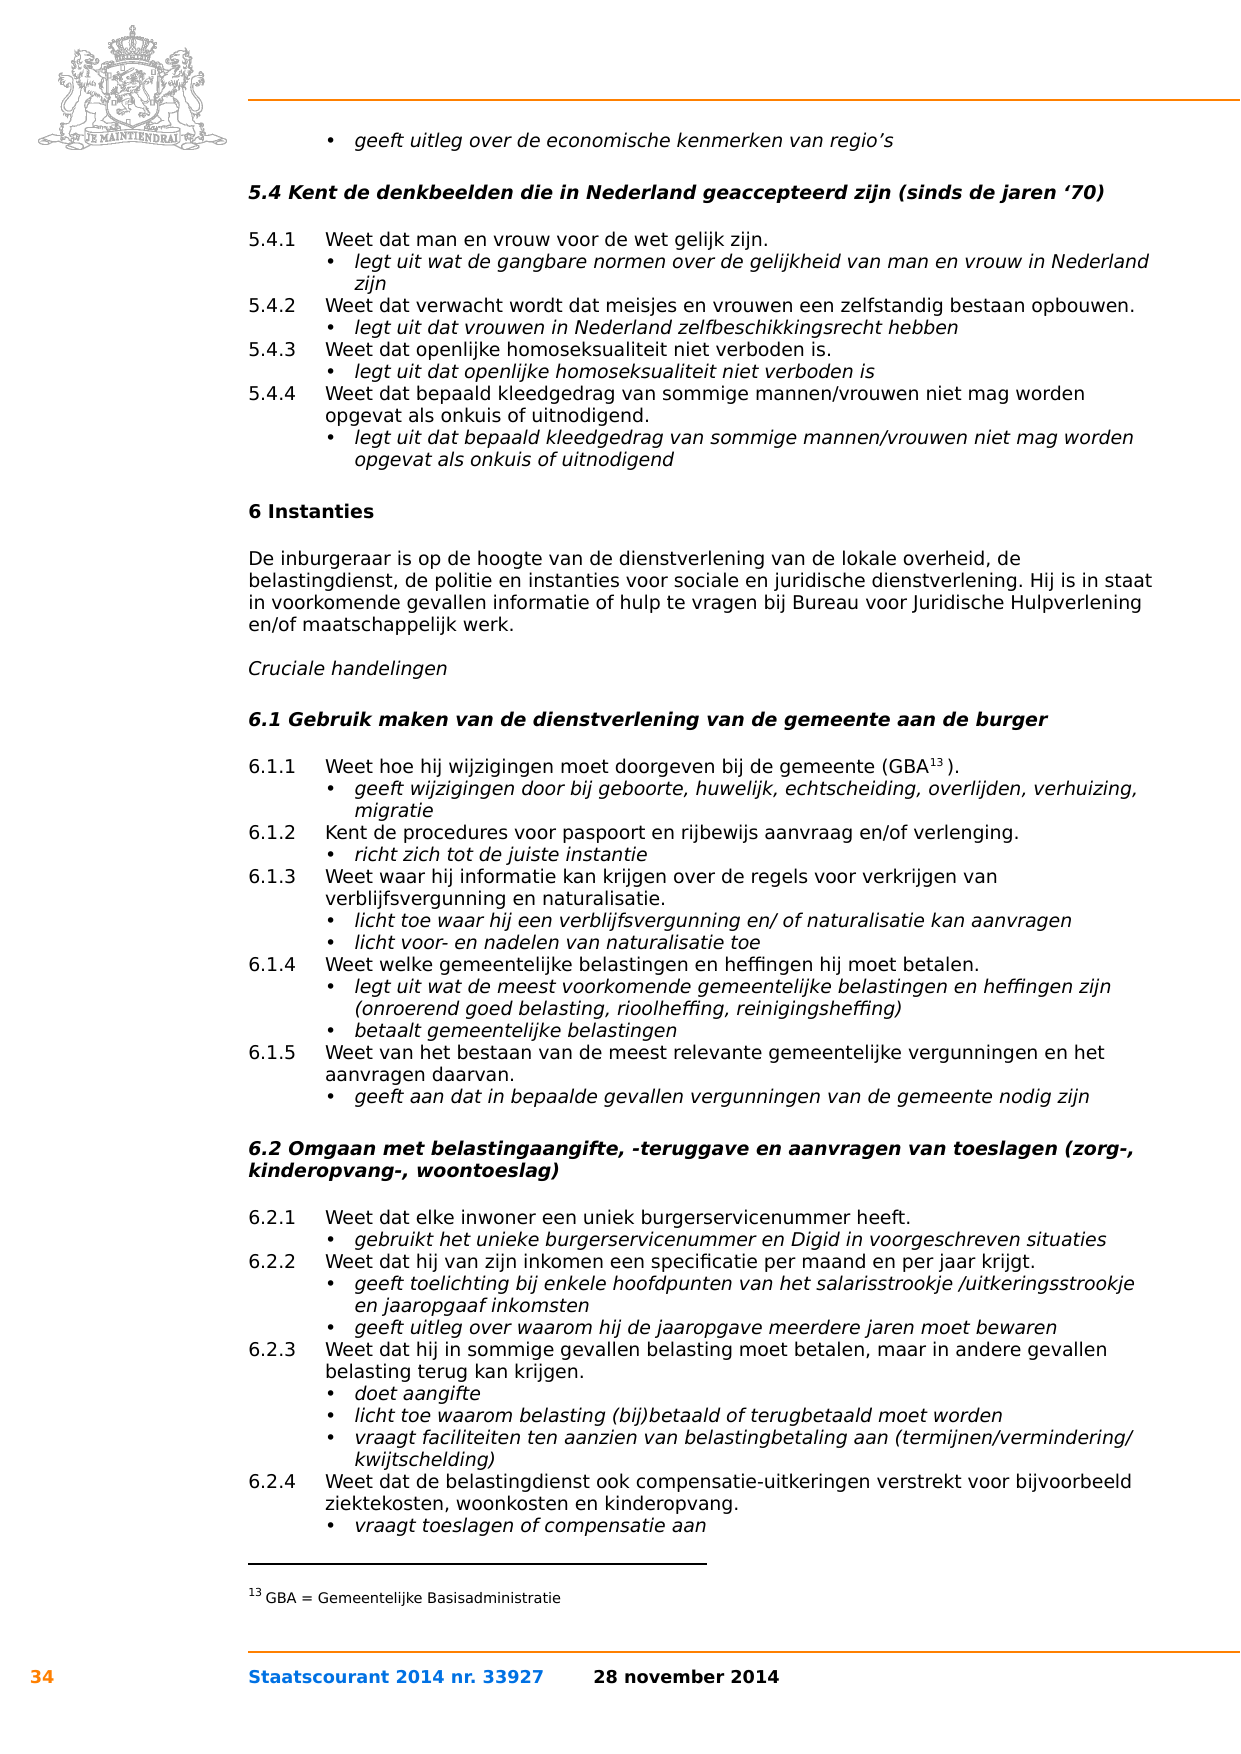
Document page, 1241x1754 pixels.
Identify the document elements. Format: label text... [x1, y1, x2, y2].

text • legt uit dat bepaald kleedgedrag van sommige mannen/vrouwen niet mag worden opgevat als onkuis of uitnodigend [325, 427, 1163, 471]
text 5.4.3 Weet dat openlijke homoseksualiteit niet verboden is. [248, 339, 1163, 361]
text 5.4.4 Weet dat bepaald kleedgedrag van sommige mannen/vrouwen niet mag worden opgevat als onkuis of uitnodigend. [248, 383, 1163, 427]
text • doet aangifte [325, 1383, 1163, 1405]
subtitle 6.2 Omgaan met belastingaangifte, -teruggave en aanvragen van toeslagen (zorg-, kinderopvang-, woontoeslag) [248, 1138, 1163, 1182]
text • geeft aan dat in bepaalde gevallen vergunningen van de gemeente nodig zijn [325, 1086, 1163, 1108]
text 6.2.1 Weet dat elke inwoner een uniek burgerservicenummer heeft. [248, 1207, 1163, 1229]
text 6.1.3 Weet waar hij informatie kan krijgen over de regels voor verkrijgen van verblijfsvergunning en naturalisatie. [248, 866, 1163, 910]
text 6.2.4 Weet dat de belastingdienst ook compensatie-uitkeringen verstrekt voor bijvoorbeeld ziektekosten, woonkosten en kinderopvang. [248, 1471, 1163, 1515]
text • licht toe waar hij een verblijfsvergunning en/ of naturalisatie kan aanvragen [325, 910, 1163, 932]
text De inburgeraar is op de hoogte van de dienstverlening van de lokale overheid, de belastingdienst, de politie en instanties voor sociale en juridische dienstverlening. Hij is in staat in voorkomende gevallen informatie of hulp te vragen bij Bureau voor Juridische Hulpverlening en/of maatschappelijk werk. [248, 548, 1163, 636]
text • betaalt gemeentelijke belastingen [325, 1020, 1163, 1042]
picture [38, 25, 227, 150]
text • vraagt toeslagen of compensatie aan [325, 1515, 1163, 1537]
text 6.2.2 Weet dat hij van zijn inkomen een specificatie per maand en per jaar krijgt. [248, 1251, 1163, 1273]
text • legt uit wat de meest voorkomende gemeentelijke belastingen en heffingen zijn (onroerend goed belasting, rioolheffing, reinigingsheffing) [325, 976, 1163, 1020]
text • richt zich tot de juiste instantie [325, 844, 1163, 866]
text • geeft uitleg over waarom hij de jaaropgave meerdere jaren moet bewaren [325, 1317, 1163, 1339]
text • legt uit dat vrouwen in Nederland zelfbeschikkingsrecht hebben [325, 317, 1163, 339]
subtitle Cruciale handelingen [248, 657, 1163, 679]
text 5.4.2 Weet dat verwacht wordt dat meisjes en vrouwen een zelfstandig bestaan opbouwen. [248, 295, 1163, 317]
text GBA = Gemeentelijke Basisadministratie [248, 1586, 1163, 1608]
subtitle 5.4 Kent de denkbeelden die in Nederland geaccepteerd zijn (sinds de jaren ‘70) [248, 182, 1163, 204]
text 6.1.1 Weet hoe hij wijzigingen moet doorgeven bij de gemeente (GBA). [248, 756, 1163, 778]
text 6.1.5 Weet van het bestaan van de meest relevante gemeentelijke vergunningen en het aanvragen daarvan. [248, 1042, 1163, 1086]
text 5.4.1 Weet dat man en vrouw voor de wet gelijk zijn. [248, 229, 1163, 251]
text • vraagt faciliteiten ten aanzien van belastingbetaling aan (termijnen/vermindering/ kwijtschelding) [325, 1427, 1163, 1471]
text • legt uit wat de gangbare normen over de gelijkheid van man en vrouw in Nederland zijn [325, 251, 1163, 295]
text • geeft uitleg over de economische kenmerken van regio’s [325, 130, 1163, 152]
text 6.2.3 Weet dat hij in sommige gevallen belasting moet betalen, maar in andere gevallen belasting terug kan krijgen. [248, 1339, 1163, 1383]
text • licht toe waarom belasting (bij)betaald of terugbetaald moet worden [325, 1405, 1163, 1427]
text • licht voor- en nadelen van naturalisatie toe [325, 932, 1163, 954]
text • geeft wijzigingen door bij geboorte, huwelijk, echtscheiding, overlijden, verhuizing, migratie [325, 778, 1163, 822]
text • gebruikt het unieke burgerservicenummer en Digid in voorgeschreven situaties [325, 1229, 1163, 1251]
subtitle 6.1 Gebruik maken van de dienstverlening van de gemeente aan de burger [248, 709, 1163, 731]
text • geeft toelichting bij enkele hoofdpunten van het salarisstrookje /uitkeringsstrookje en jaaropgaaf inkomsten [325, 1273, 1163, 1317]
text • legt uit dat openlijke homoseksualiteit niet verboden is [325, 361, 1163, 383]
text 6.1.4 Weet welke gemeentelijke belastingen en heffingen hij moet betalen. [248, 954, 1163, 976]
text 6.1.2 Kent de procedures voor paspoort en rijbewijs aanvraag en/of verlenging. [248, 822, 1163, 844]
subtitle 6 Instanties [248, 501, 1163, 523]
